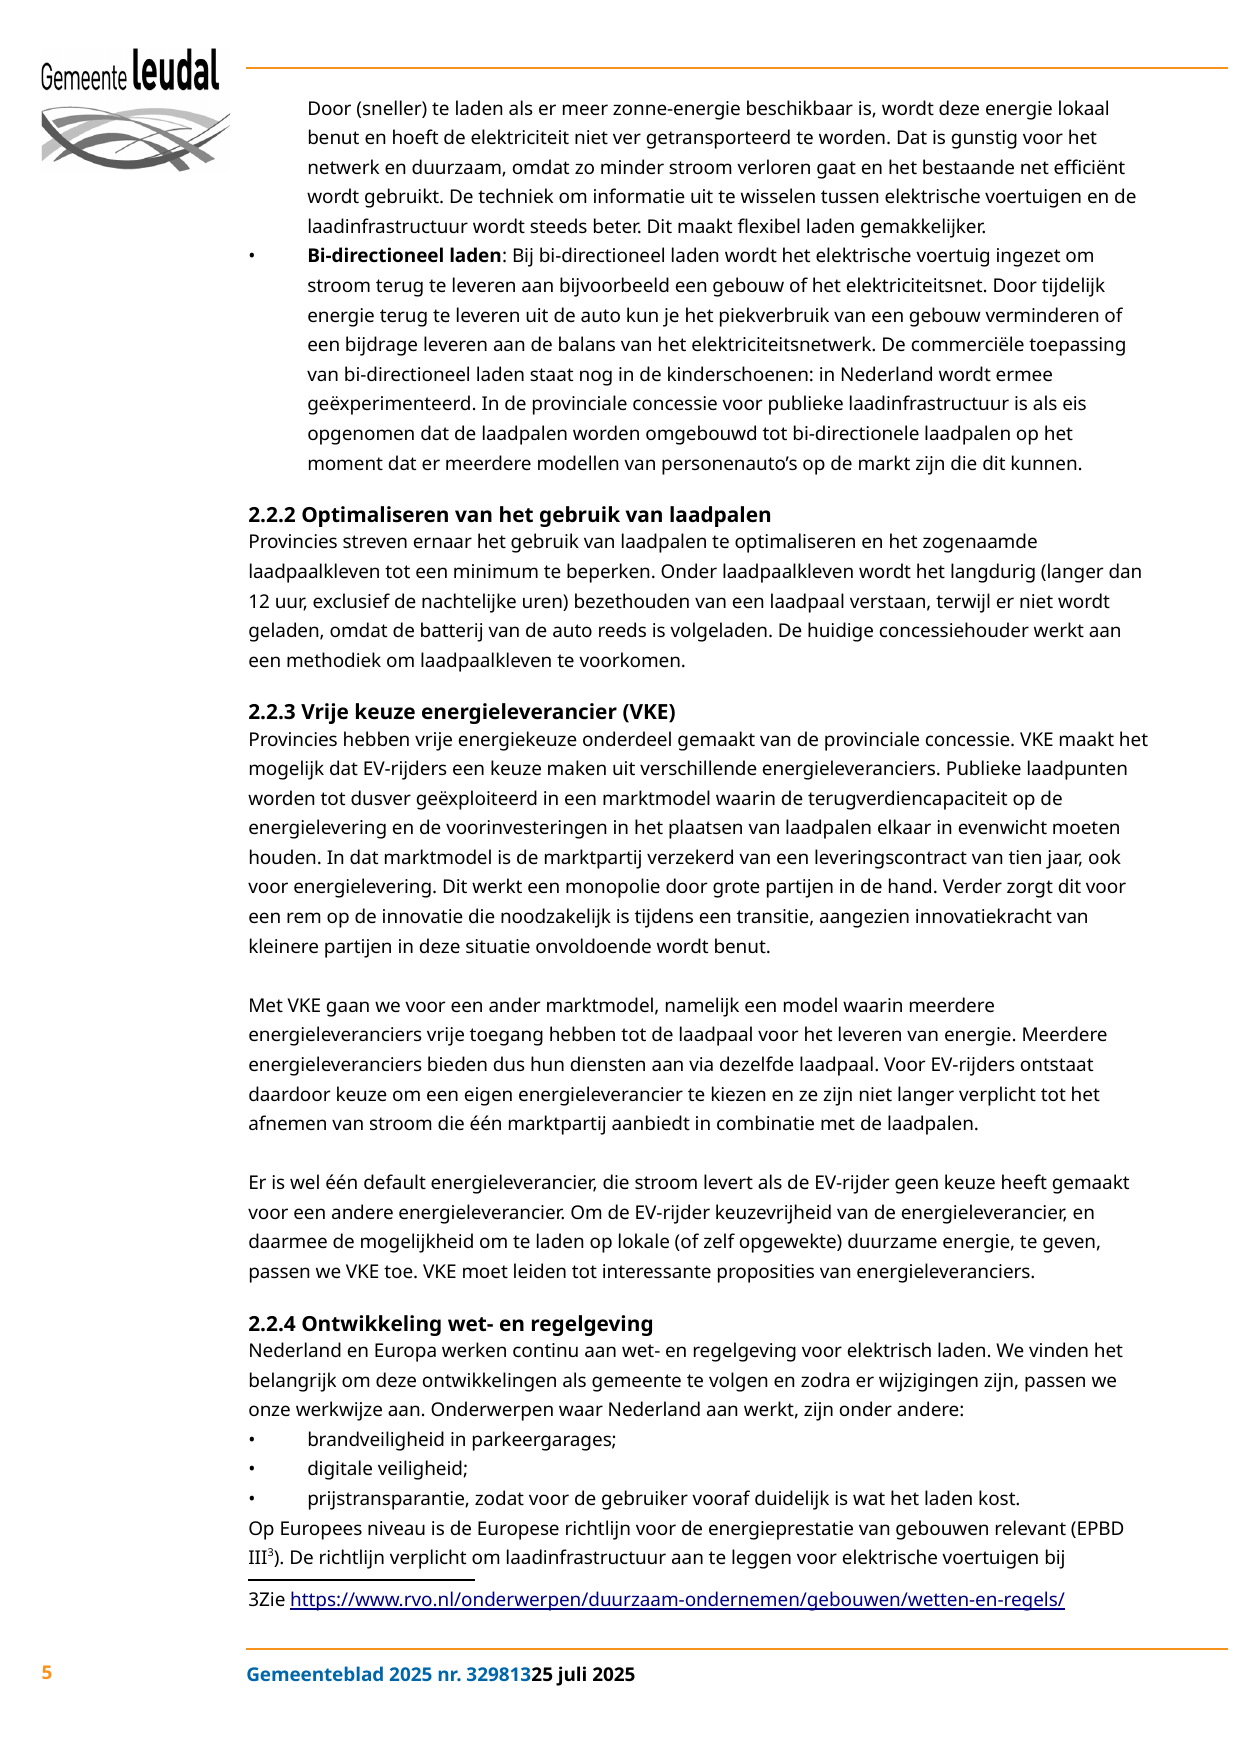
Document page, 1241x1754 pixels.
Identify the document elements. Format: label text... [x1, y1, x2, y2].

list brandveiligheid in parkeergarages; [248, 1426, 1152, 1452]
text Zie https://www.rvo.nl/onderwerpen/duurzaam-ondernemen/gebouwen/wetten-en-regels/ [248, 1586, 1152, 1612]
text Er is wel één default energieleverancier, die stroom levert als de EV-rijder geen keuze heeft gemaakt voor een andere energieleverancier. Om de EV-rijder keuzevrijheid van de energieleverancier, en daarmee de mogelijkheid om te laden op lokale (of zelf opgewekte) duurzame energie, te geven, passen we VKE toe. VKE moet leiden tot interessante proposities van energieleveranciers. [248, 1169, 1152, 1284]
picture [41, 47, 231, 172]
list Bi-directioneel laden: Bij bi-directioneel laden wordt het elektrische voertuig ingezet om stroom terug te leveren aan bijvoorbeeld een gebouw of het elektriciteitsnet. Door tijdelijk energie terug te leveren uit de auto kun je het piekverbruik van een gebouw verminderen of een bijdrage leveren aan de balans van het elektriciteitsnetwerk. De commerciële toepassing van bi-directioneel laden staat nog in de kinderschoenen: in Nederland wordt ermee geëxperimenteerd. In de provinciale concessie voor publieke laadinfrastructuur is als eis opgenomen dat de laadpalen worden omgebouwd tot bi-directionele laadpalen op het moment dat er meerdere modellen van personenauto’s op de markt zijn die dit kunnen. [248, 243, 1152, 476]
text 2.2.3 Vrije keuze energieleverancier (VKE) [248, 697, 1152, 726]
text Nederland en Europa werken continu aan wet- en regelgeving voor elektrisch laden. We vinden het belangrijk om deze ontwikkelingen als gemeente te volgen en zodra er wijzigingen zijn, passen we onze werkwijze aan. Onderwerpen waar Nederland aan werkt, zijn onder andere: [248, 1337, 1152, 1422]
text Op Europees niveau is de Europese richtlijn voor de energieprestatie van gebouwen relevant (EPBD III). De richtlijn verplicht om laadinfrastructuur aan te leggen voor elektrische voertuigen bij [248, 1515, 1152, 1570]
text 2.2.4 Ontwikkeling wet- en regelgeving [248, 1309, 1152, 1337]
list digitale veiligheid; [248, 1456, 1152, 1481]
list Door (sneller) te laden als er meer zonne-energie beschikbaar is, wordt deze energie lokaal benut en hoeft de elektriciteit niet ver getransporteerd te worden. Dat is gunstig voor het netwerk en duurzaam, omdat zo minder stroom verloren gaat en het bestaande net efficiënt wordt gebruikt. De techniek om informatie uit te wisselen tussen elektrische voertuigen en de laadinfrastructuur wordt steeds beter. Dit maakt flexibel laden gemakkelijker. [248, 95, 1152, 239]
list prijstransparantie, zodat voor de gebruiker vooraf duidelijk is wat het laden kost. [248, 1485, 1152, 1511]
text 2.2.2 Optimaliseren van het gebruik van laadpalen [248, 500, 1152, 529]
text Provincies streven ernaar het gebruik van laadpalen te optimaliseren en het zogenaamde laadpaalkleven tot een minimum te beperken. Onder laadpaalkleven wordt het langdurig (langer dan 12 uur, exclusief de nachtelijke uren) bezethouden van een laadpaal verstaan, terwijl er niet wordt geladen, omdat de batterij van de auto reeds is volgeladen. De huidige concessiehouder werkt aan een methodiek om laadpaalkleven te voorkomen. [248, 529, 1152, 673]
text Met VKE gaan we voor een ander marktmodel, namelijk een model waarin meerdere energieleveranciers vrije toegang hebben tot de laadpaal voor het leveren van energie. Meerdere energieleveranciers bieden dus hun diensten aan via dezelfde laadpaal. Voor EV-rijders ontstaat daardoor keuze om een eigen energieleverancier te kiezen en ze zijn niet langer verplicht tot het afnemen van stroom die één marktpartij aanbiedt in combinatie met de laadpalen. [248, 992, 1152, 1136]
text Provincies hebben vrije energiekeuze onderdeel gemaakt van de provinciale concessie. VKE maakt het mogelijk dat EV-rijders een keuze maken uit verschillende energieleveranciers. Publieke laadpunten worden tot dusver geëxploiteerd in een marktmodel waarin de terugverdiencapaciteit op de energielevering en de voorinvesteringen in het plaatsen van laadpalen elkaar in evenwicht moeten houden. In dat marktmodel is de marktpartij verzekerd van een leveringscontract van tien jaar, ook voor energielevering. Dit werkt een monopolie door grote partijen in de hand. Verder zorgt dit voor een rem op de innovatie die noodzakelijk is tijdens een transitie, aangezien innovatiekracht van kleinere partijen in deze situatie onvoldoende wordt benut. [248, 726, 1152, 959]
